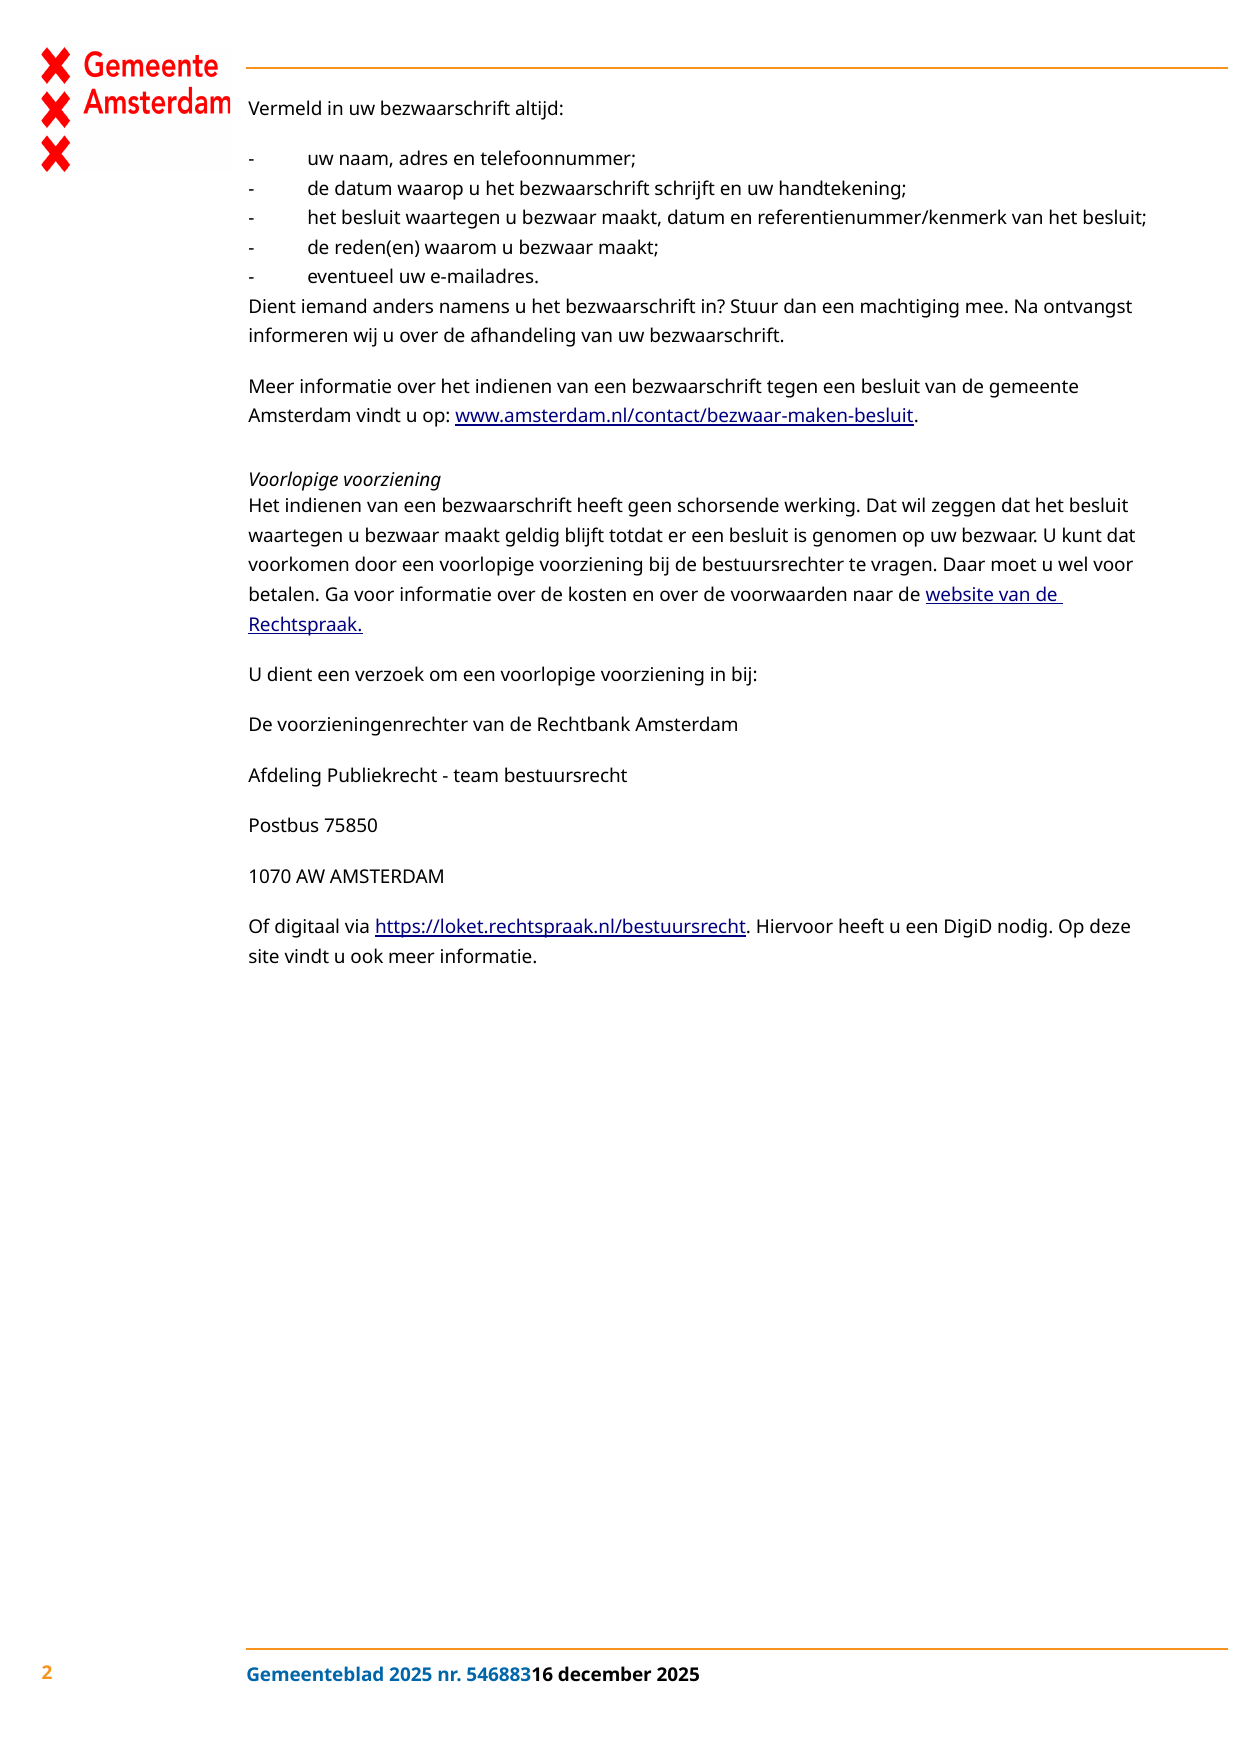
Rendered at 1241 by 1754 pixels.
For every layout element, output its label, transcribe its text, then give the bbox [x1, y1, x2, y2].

list eventueel uw e-mailadres. [248, 263, 1152, 289]
text Het indienen van een bezwaarschrift heeft geen schorsende werking. Dat wil zeggen dat het besluit waartegen u bezwaar maakt geldig blijft totdat er een besluit is genomen op uw bezwaar. U kunt dat voorkomen door een voorlopige voorziening bij de bestuursrechter te vragen. Daar moet u wel voor betalen. Ga voor informatie over de kosten en over de voorwaarden naar de website van de Rechtspraak. [248, 492, 1152, 636]
text 1070 AW AMSTERDAM [248, 863, 1152, 888]
list de datum waarop u het bezwaarschrift schrijft en uw handtekening; [248, 175, 1152, 201]
text Meer informatie over het indienen van een bezwaarschrift tegen een besluit van de gemeente Amsterdam vindt u op: www.amsterdam.nl/contact/bezwaar-maken-besluit. [248, 373, 1152, 428]
list uw naam, adres en telefoonnummer; [248, 145, 1152, 171]
list de reden(en) waarom u bezwaar maakt; [248, 234, 1152, 260]
text Of digitaal via https://loket.rechtspraak.nl/bestuursrecht. Hiervoor heeft u een DigiD nodig. Op deze site vindt u ook meer informatie. [248, 913, 1152, 968]
text U dient een verzoek om een voorlopige voorziening in bij: [248, 661, 1152, 687]
text Afdeling Publiekrecht - team bestuursrecht [248, 762, 1152, 788]
text Voorlopige voorziening [248, 467, 1152, 492]
text Postbus 75850 [248, 812, 1152, 838]
text De voorzieningenrechter van de Rechtbank Amsterdam [248, 712, 1152, 737]
picture [41, 47, 231, 172]
text Dient iemand anders namens u het bezwaarschrift in? Stuur dan een machtiging mee. Na ontvangst informeren wij u over de afhandeling van uw bezwaarschrift. [248, 293, 1152, 348]
list het besluit waartegen u bezwaar maakt, datum en referentienummer/kenmerk van het besluit; [248, 204, 1152, 230]
text Vermeld in uw bezwaarschrift altijd: [248, 95, 1152, 121]
